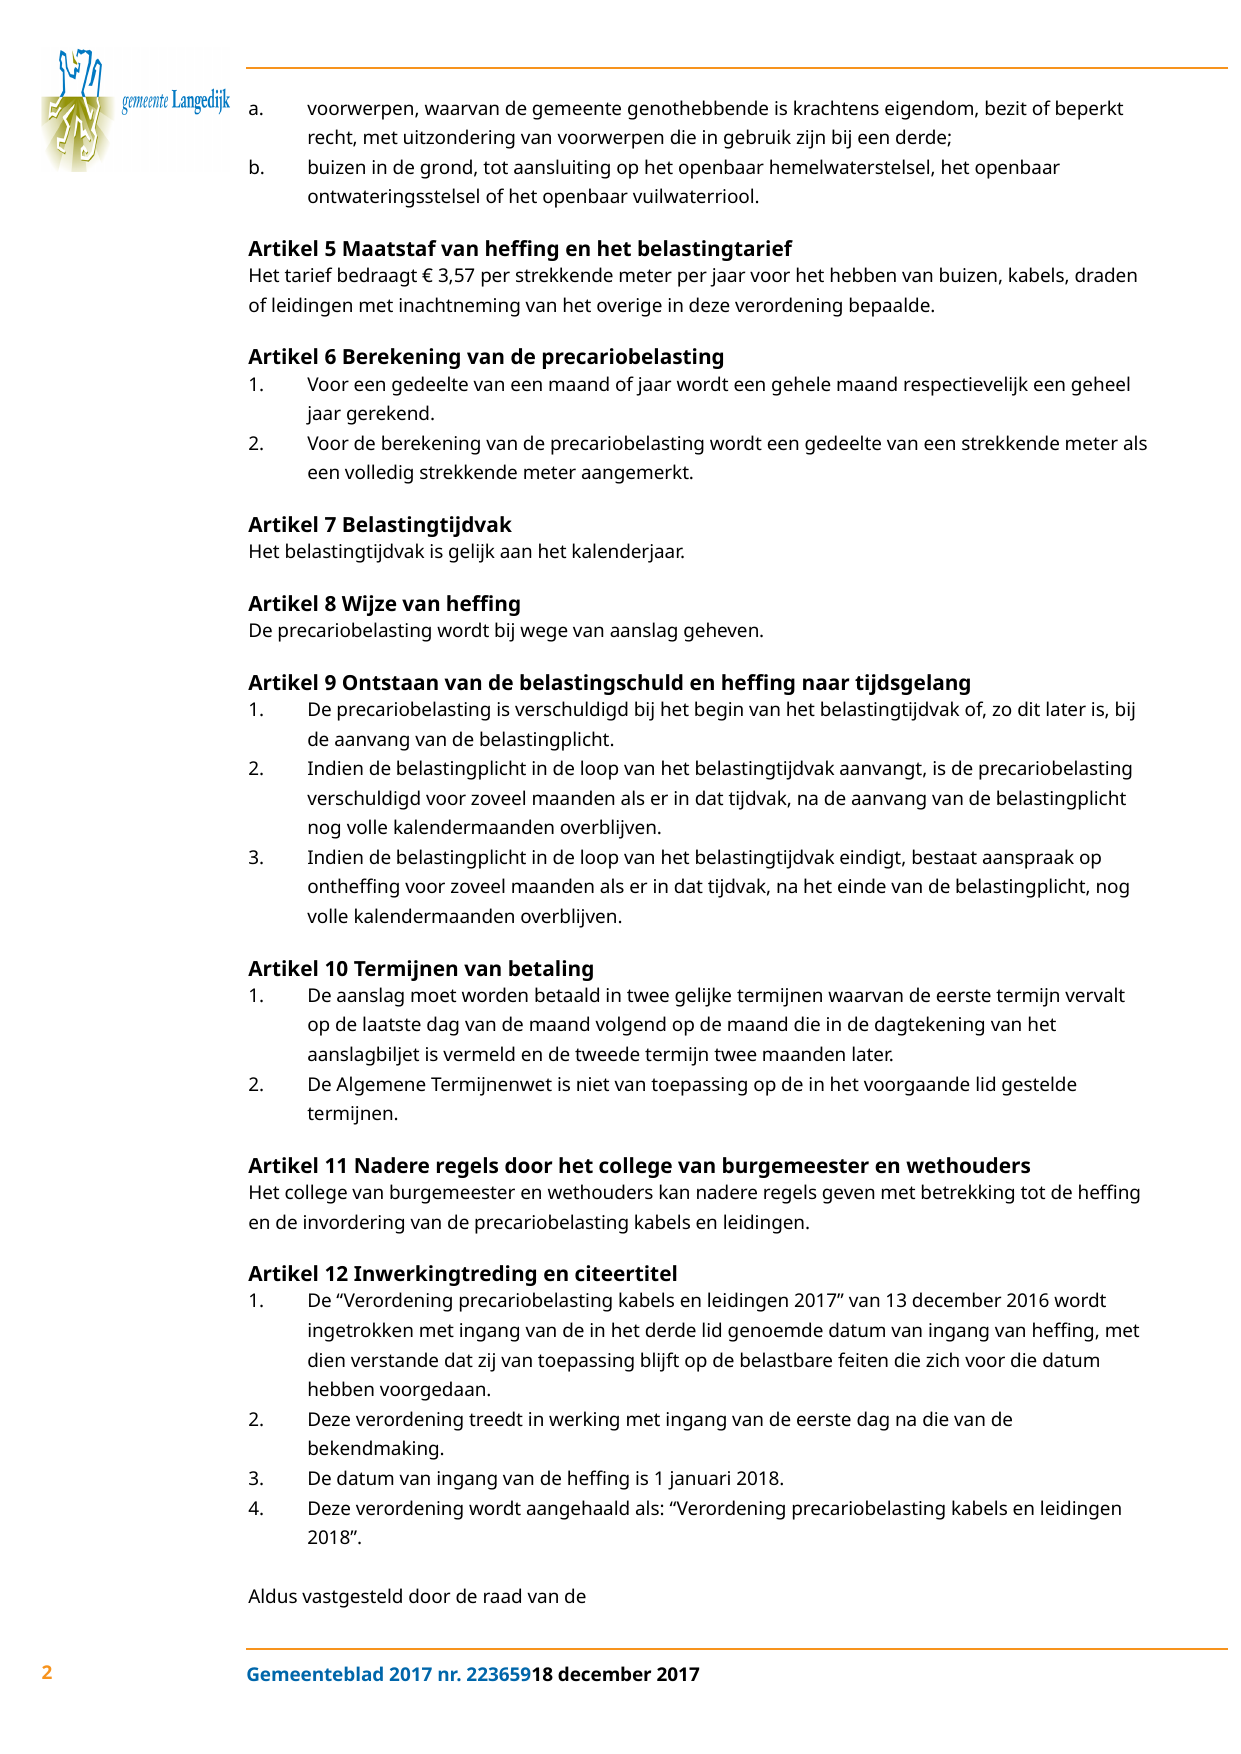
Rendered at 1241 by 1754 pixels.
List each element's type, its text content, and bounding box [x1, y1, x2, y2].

list Voor de berekening van de precariobelasting wordt een gedeelte van een strekkende meter als een volledig strekkende meter aangemerkt. [248, 430, 1152, 485]
text Het college van burgemeester en wethouders kan nadere regels geven met betrekking tot de heffing en de invordering van de precariobelasting kabels en leidingen. [248, 1179, 1152, 1234]
list Voor een gedeelte van een maand of jaar wordt een gehele maand respectievelijk een geheel jaar gerekend. [248, 371, 1152, 426]
list De precariobelasting is verschuldigd bij het begin van het belastingtijdvak of, zo dit later is, bij de aanvang van de belastingplicht. [248, 696, 1152, 751]
list Deze verordening treedt in werking met ingang van de eerste dag na die van de bekendmaking. [248, 1406, 1152, 1461]
text Artikel 12 Inwerkingtreding en citeertitel [248, 1259, 1152, 1288]
picture [41, 47, 231, 172]
text Artikel 8 Wijze van heffing [248, 589, 1152, 617]
list De aanslag moet worden betaald in twee gelijke termijnen waarvan de eerste termijn vervalt op de laatste dag van de maand volgend op de maand die in de dagtekening van het aanslagbiljet is vermeld en de tweede termijn twee maanden later. [248, 982, 1152, 1067]
list Indien de belastingplicht in de loop van het belastingtijdvak aanvangt, is de precariobelasting verschuldigd voor zoveel maanden als er in dat tijdvak, na de aanvang van de belastingplicht nog volle kalendermaanden overblijven. [248, 755, 1152, 840]
text Aldus vastgesteld door de raad van de [248, 1583, 1152, 1609]
text Artikel 5 Maatstaf van heffing en het belastingtarief [248, 234, 1152, 262]
text Artikel 7 Belastingtijdvak [248, 510, 1152, 538]
list De Algemene Termijnenwet is niet van toepassing op de in het voorgaande lid gestelde termijnen. [248, 1071, 1152, 1126]
text Het tarief bedraagt € 3,57 per strekkende meter per jaar voor het hebben van buizen, kabels, draden of leidingen met inachtneming van het overige in deze verordening bepaalde. [248, 262, 1152, 318]
text De precariobelasting wordt bij wege van aanslag geheven. [248, 617, 1152, 643]
text Artikel 10 Termijnen van betaling [248, 954, 1152, 982]
list De “Verordening precariobelasting kabels en leidingen 2017” van 13 december 2016 wordt ingetrokken met ingang van de in het derde lid genoemde datum van ingang van heffing, met dien verstande dat zij van toepassing blijft op de belastbare feiten die zich voor die datum hebben voorgedaan. [248, 1288, 1152, 1402]
list Indien de belastingplicht in de loop van het belastingtijdvak eindigt, bestaat aanspraak op ontheffing voor zoveel maanden als er in dat tijdvak, na het einde van de belastingplicht, nog volle kalendermaanden overblijven. [248, 844, 1152, 929]
list Deze verordening wordt aangehaald als: “Verordening precariobelasting kabels en leidingen 2018”. [248, 1495, 1152, 1550]
text Artikel 9 Ontstaan van de belastingschuld en heffing naar tijdsgelang [248, 668, 1152, 696]
list voorwerpen, waarvan de gemeente genothebbende is krachtens eigendom, bezit of beperkt recht, met uitzondering van voorwerpen die in gebruik zijn bij een derde; [248, 95, 1152, 150]
text Het belastingtijdvak is gelijk aan het kalenderjaar. [248, 538, 1152, 564]
text Artikel 11 Nadere regels door het college van burgemeester en wethouders [248, 1151, 1152, 1179]
list De datum van ingang van de heffing is 1 januari 2018. [248, 1465, 1152, 1491]
list buizen in de grond, tot aansluiting op het openbaar hemelwaterstelsel, het openbaar ontwateringsstelsel of het openbaar vuilwaterriool. [248, 154, 1152, 209]
text Artikel 6 Berekening van de precariobelasting [248, 342, 1152, 371]
